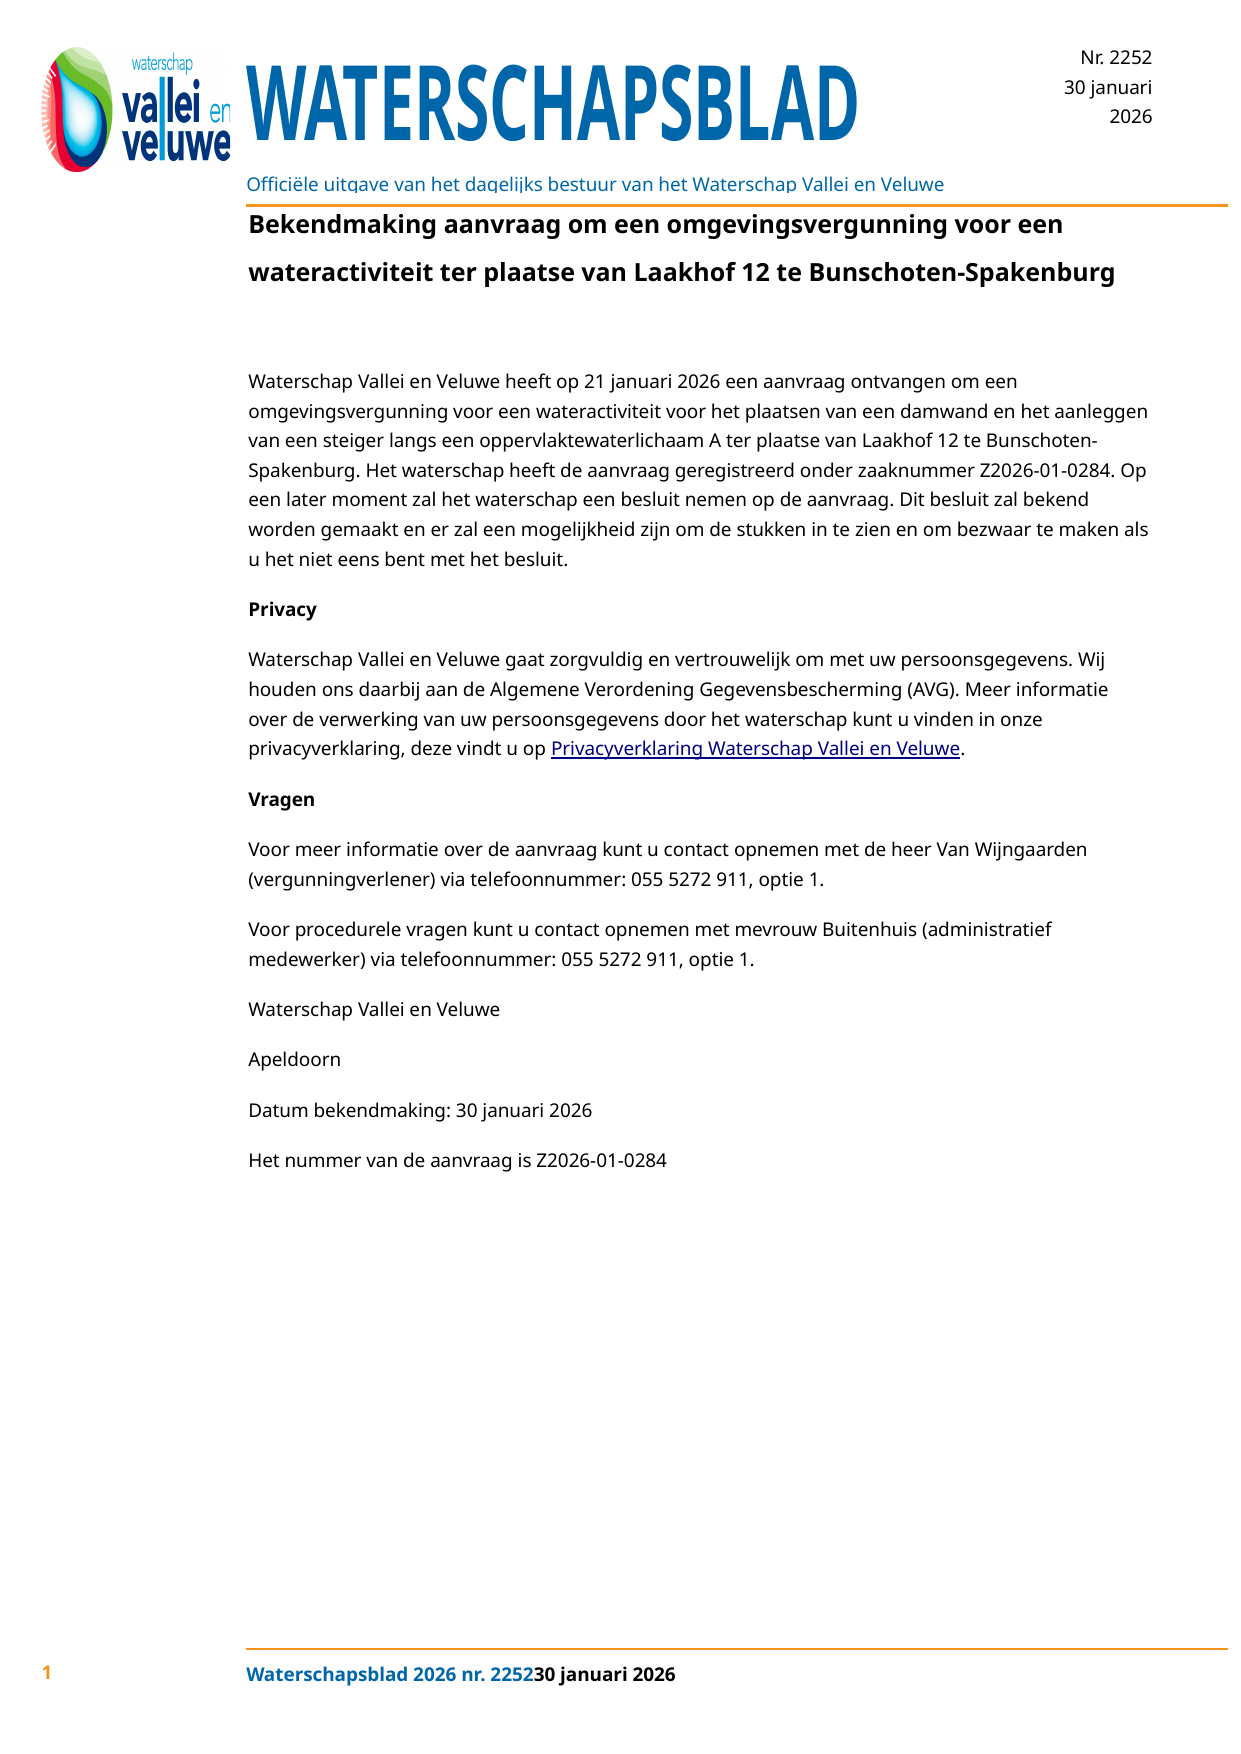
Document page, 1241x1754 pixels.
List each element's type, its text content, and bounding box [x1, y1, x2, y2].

text Privacy [248, 596, 1152, 622]
picture [41, 47, 231, 172]
text Waterschap Vallei en Veluwe [248, 996, 1152, 1022]
text Waterschap Vallei en Veluwe heeft op 21 januari 2026 een aanvraag ontvangen om een omgevingsvergunning voor een wateractiviteit voor het plaatsen van een damwand en het aanleggen van een steiger langs een oppervlaktewaterlichaam A ter plaatse van Laakhof 12 te Bunschoten-Spakenburg. Het waterschap heeft de aanvraag geregistreerd onder zaaknummer Z2026-01-0284. Op een later moment zal het waterschap een besluit nemen op de aanvraag. Dit besluit zal bekend worden gemaakt en er zal een mogelijkheid zijn om de stukken in te zien en om bezwaar te maken als u het niet eens bent met het besluit. [248, 368, 1152, 572]
text Datum bekendmaking: 30 januari 2026 [248, 1097, 1152, 1123]
text Vragen [248, 786, 1152, 812]
text Voor meer informatie over de aanvraag kunt u contact opnemen met de heer Van Wijngaarden (vergunningverlener) via telefoonnummer: 055 5272 911, optie 1. [248, 836, 1152, 892]
text Waterschap Vallei en Veluwe gaat zorgvuldig en vertrouwelijk om met uw persoonsgegevens. Wij houden ons daarbij aan de Algemene Verordening Gegevensbescherming (AVG). Meer informatie over de verwerking van uw persoonsgegevens door het waterschap kunt u vinden in onze privacyverklaring, deze vindt u op Privacyverklaring Waterschap Vallei en Veluwe. [248, 647, 1152, 761]
text Voor procedurele vragen kunt u contact opnemen met mevrouw Buitenhuis (administratief medewerker) via telefoonnummer: 055 5272 911, optie 1. [248, 916, 1152, 972]
text Bekendmaking aanvraag om een omgevingsvergunning voor een wateractiviteit ter plaatse van Laakhof 12 te Bunschoten-Spakenburg [248, 207, 1152, 288]
text Het nummer van de aanvraag is Z2026-01-0284 [248, 1147, 1152, 1173]
text Apeldoorn [248, 1047, 1152, 1072]
